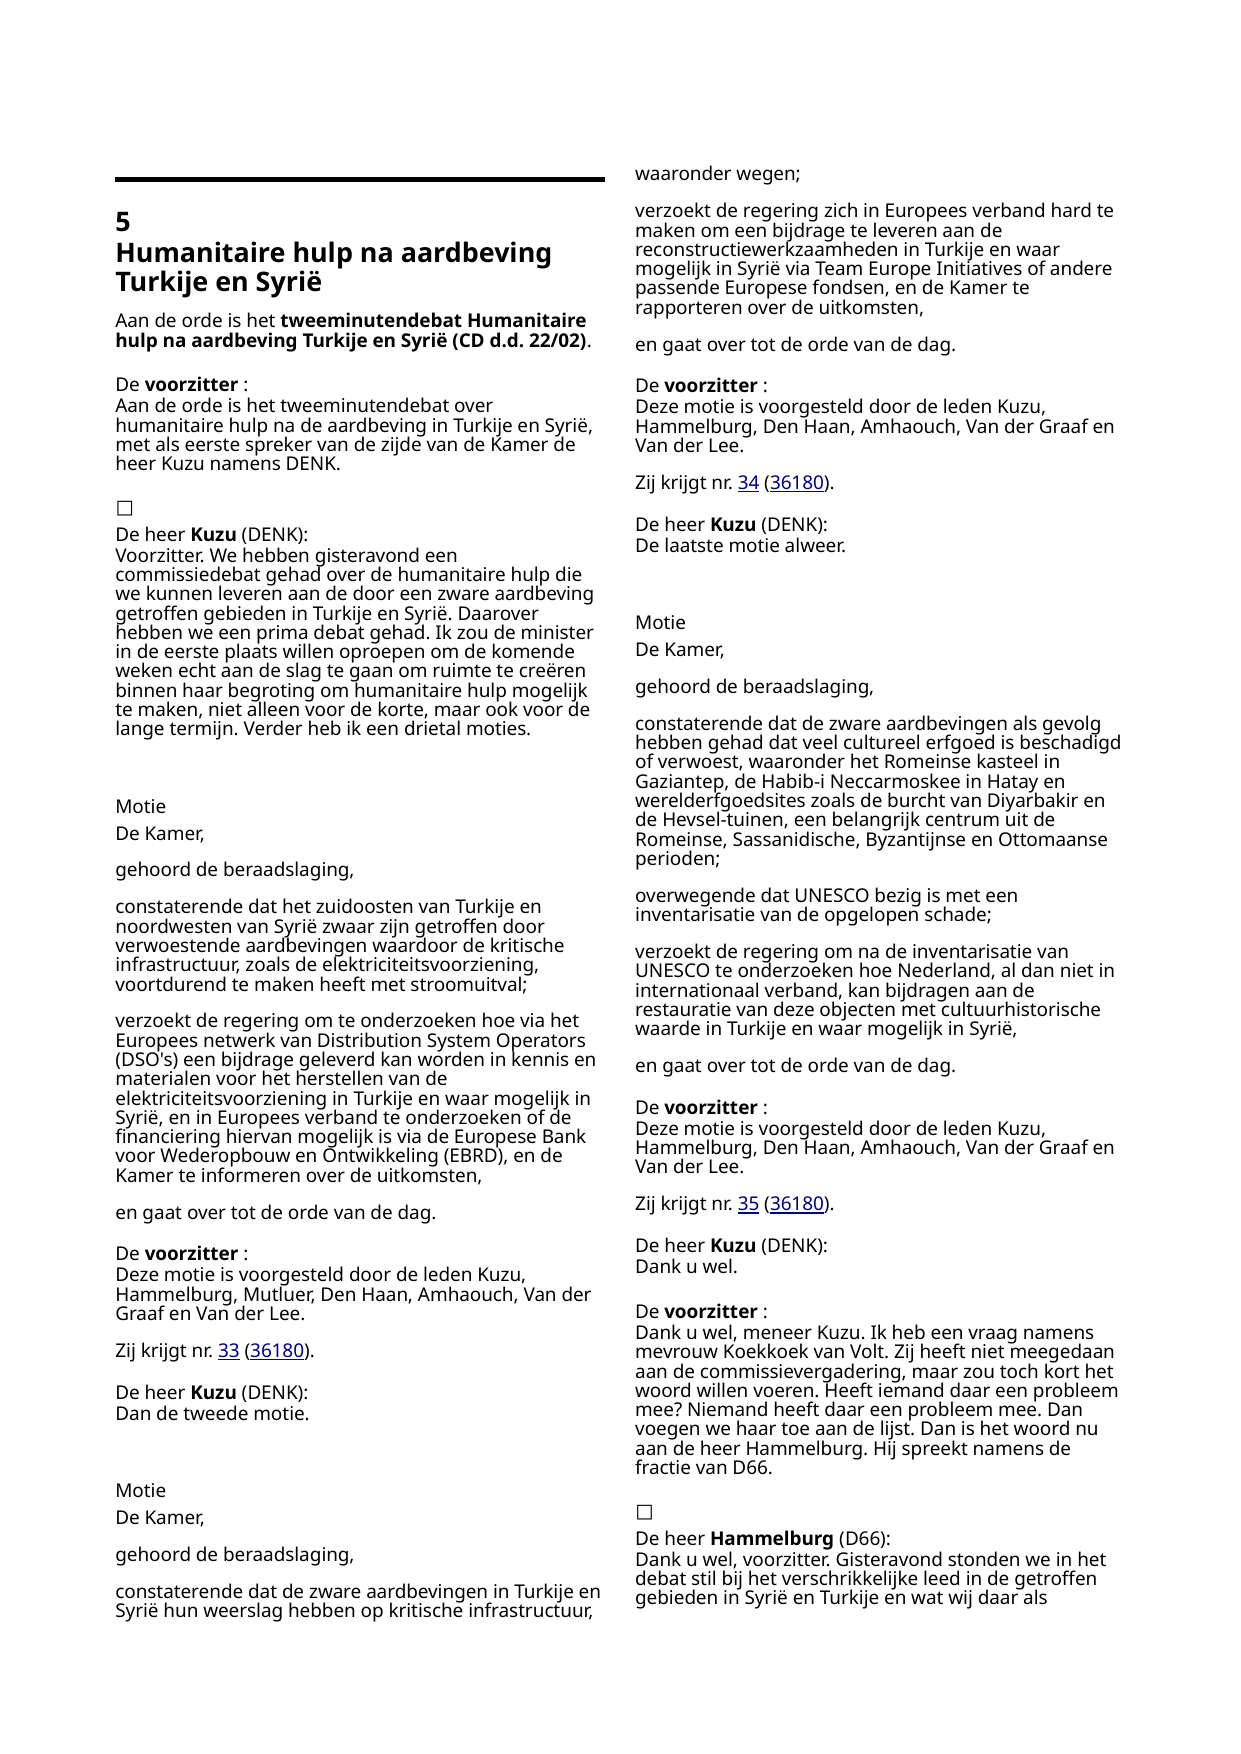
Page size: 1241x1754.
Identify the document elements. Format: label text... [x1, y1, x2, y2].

text Zij krijgt nr. 35 (36180). [635, 1195, 1125, 1215]
text gehoord de beraadslaging, [115, 861, 605, 881]
text constaterende dat de zware aardbevingen als gevolg hebben gehad dat veel cultureel erfgoed is beschadigd of verwoest, waaronder het Romeinse kasteel in Gaziantep, de Habib-i Neccarmoskee in Hatay en werelderfgoedsites zoals de burcht van Diyarbakir en de Hevsel-tuinen, een belangrijk centrum uit de Romeinse, Sassanidische, Byzantijnse en Ottomaanse perioden; [635, 715, 1125, 869]
text verzoekt de regering om te onderzoeken hoe via het Europees netwerk van Distribution System Operators (DSO's) een bijdrage geleverd kan worden in kennis en materialen voor het herstellen van de elektriciteitsvoorziening in Turkije en waar mogelijk in Syrië, en in Europees verband te onderzoeken of de financiering hiervan mogelijk is via de Europese Bank voor Wederopbouw en Ontwikkeling (EBRD), en de Kamer te informeren over de uitkomsten, [115, 1012, 605, 1186]
text Dank u wel, voorzitter. Gisteravond stonden we in het debat stil bij het verschrikkelijke leed in de getroffen gebieden in Syrië en Turkije en wat wij daar als [635, 1551, 1125, 1608]
text waaronder wegen; [635, 165, 1125, 184]
text De voorzitter : [635, 1094, 1125, 1120]
text Deze motie is voorgesteld door de leden Kuzu, Hammelburg, Mutluer, Den Haan, Amhaouch, Van der Graaf en Van der Lee. [115, 1266, 605, 1324]
text gehoord de beraadslaging, [115, 1546, 605, 1565]
text De voorzitter : [115, 372, 605, 397]
text De Kamer, [115, 1509, 605, 1528]
text De voorzitter : [635, 373, 1125, 398]
text Dan de tweede motie. [115, 1405, 605, 1424]
text De voorzitter : [635, 1298, 1125, 1324]
text verzoekt de regering om na de inventarisatie van UNESCO te onderzoeken hoe Nederland, al dan niet in internationaal verband, kan bijdragen aan de restauratie van deze objecten met cultuurhistorische waarde in Turkije en waar mogelijk in Syrië, [635, 943, 1125, 1039]
text De voorzitter : [115, 1241, 605, 1266]
text Deze motie is voorgesteld door de leden Kuzu, Hammelburg, Den Haan, Amhaouch, Van der Graaf en Van der Lee. [635, 398, 1125, 456]
text De Kamer, [115, 824, 605, 844]
text De heer Kuzu (DENK): [635, 1232, 1125, 1258]
text De laatste motie alweer. [635, 537, 1125, 556]
text en gaat over tot de orde van de dag. [635, 336, 1125, 355]
text Zij krijgt nr. 33 (36180). [115, 1342, 605, 1361]
text De heer Kuzu (DENK): [115, 1379, 605, 1405]
text Aan de orde is het tweeminutendebat Humanitaire hulp na aardbeving Turkije en Syrië (CD d.d. 22/02). [115, 312, 605, 351]
text constaterende dat het zuidoosten van Turkije en noordwesten van Syrië zwaar zijn getroffen door verwoestende aardbevingen waardoor de kritische infrastructuur, zoals de elektriciteitsvoorziening, voortdurend te maken heeft met stroomuitval; [115, 898, 605, 995]
text overwegende dat UNESCO bezig is met een inventarisatie van de opgelopen schade; [635, 887, 1125, 925]
text De Kamer, [635, 641, 1125, 660]
text Humanitaire hulp na aardbeving Turkije en Syrië [115, 239, 605, 312]
text en gaat over tot de orde van de dag. [635, 1057, 1125, 1076]
text De heer Kuzu (DENK): [635, 511, 1125, 537]
text Motie [635, 609, 1125, 635]
text verzoekt de regering zich in Europees verband hard te maken om een bijdrage te leveren aan de reconstructiewerkzaamheden in Turkije en waar mogelijk in Syrië via Team Europe Initiatives of andere passende Europese fondsen, en de Kamer te rapporteren over de uitkomsten, [635, 202, 1125, 318]
text De heer Kuzu (DENK): [115, 521, 605, 547]
text Voorzitter. We hebben gisteravond een commissiedebat gehad over de humanitaire hulp die we kunnen leveren aan de door een zware aardbeving getroffen gebieden in Turkije en Syrië. Daarover hebben we een prima debat gehad. Ik zou de minister in de eerste plaats willen oproepen om de komende weken echt aan de slag te gaan om ruimte te creëren binnen haar begroting om humanitaire hulp mogelijk te maken, niet alleen voor de korte, maar ook voor de lange termijn. Verder heb ik een drietal moties. [115, 547, 605, 739]
text Dank u wel. [635, 1258, 1125, 1277]
text Motie [115, 793, 605, 818]
text De heer Hammelburg (D66): [635, 1525, 1125, 1551]
text Dank u wel, meneer Kuzu. Ik heb een vraag namens mevrouw Koekkoek van Volt. Zij heeft niet meegedaan aan de commissievergadering, maar zou toch kort het woord willen voeren. Heeft iemand daar een probleem mee? Niemand heeft daar een probleem mee. Dan voegen we haar toe aan de lijst. Dan is het woord nu aan de heer Hammelburg. Hij spreekt namens de fractie van D66. [635, 1324, 1125, 1478]
text gehoord de beraadslaging, [635, 678, 1125, 697]
text Zij krijgt nr. 34 (36180). [635, 474, 1125, 493]
text en gaat over tot de orde van de dag. [115, 1204, 605, 1223]
text Aan de orde is het tweeminutendebat over humanitaire hulp na de aardbeving in Turkije en Syrië, met als eerste spreker van de zijde van de Kamer de heer Kuzu namens DENK. [115, 397, 605, 474]
text 5 [115, 203, 605, 239]
text ⬜ [115, 495, 605, 521]
text Deze motie is voorgesteld door de leden Kuzu, Hammelburg, Den Haan, Amhaouch, Van der Graaf en Van der Lee. [635, 1120, 1125, 1178]
text constaterende dat de zware aardbevingen in Turkije en Syrië hun weerslag hebben op kritische infrastructuur, [115, 1583, 605, 1622]
text Motie [115, 1477, 605, 1503]
text ⬜ [635, 1499, 1125, 1525]
